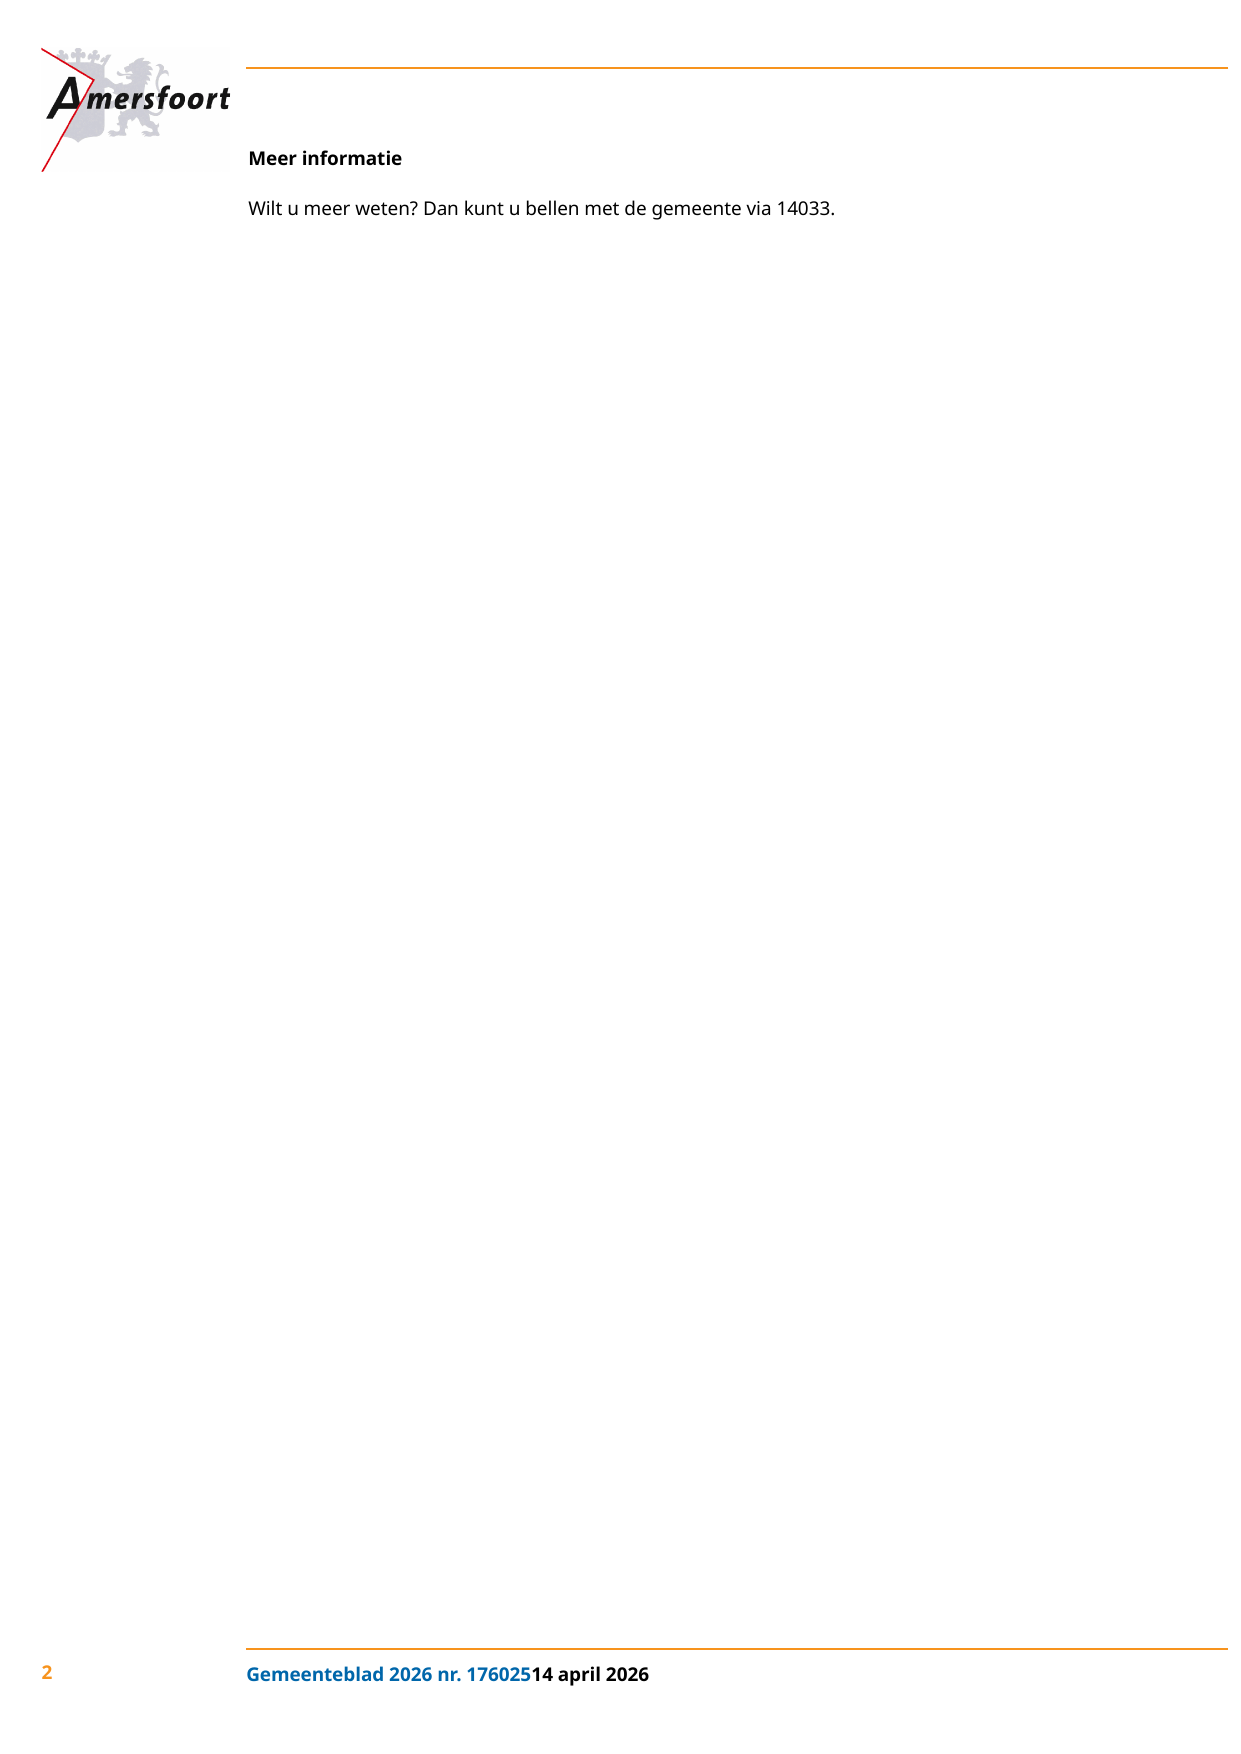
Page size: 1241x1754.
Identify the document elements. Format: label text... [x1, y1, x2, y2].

text Meer informatie [248, 145, 1152, 171]
text Wilt u meer weten? Dan kunt u bellen met de gemeente via 14033. [248, 196, 1152, 221]
picture [41, 47, 231, 172]
